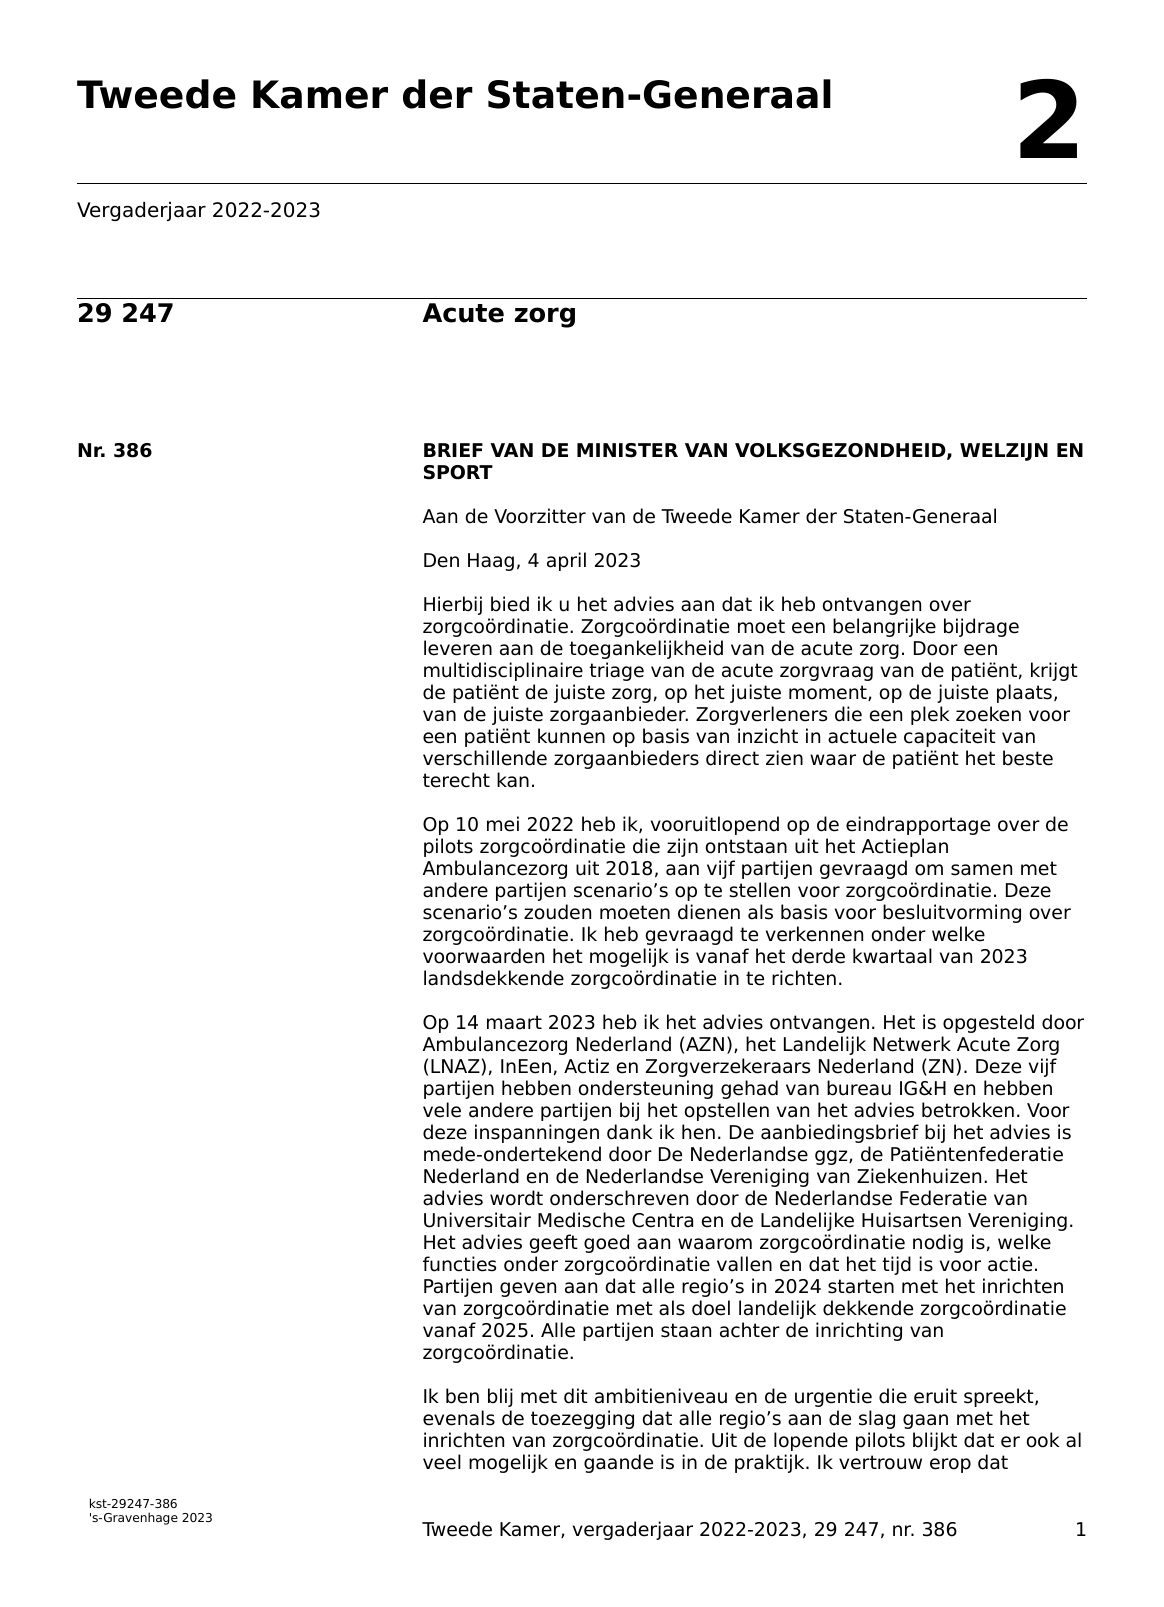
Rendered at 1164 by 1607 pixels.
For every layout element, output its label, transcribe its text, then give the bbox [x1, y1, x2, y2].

text Op 10 mei 2022 heb ik, vooruitlopend op de eindrapportage over de pilots zorgcoördinatie die zijn ontstaan uit het Actieplan Ambulancezorg uit 2018, aan vijf partijen gevraagd om samen met andere partijen scenario’s op te stellen voor zorgcoördinatie. Deze scenario’s zouden moeten dienen als basis voor besluitvorming over zorgcoördinatie. Ik heb gevraagd te verkennen onder welke voorwaarden het mogelijk is vanaf het derde kwartaal van 2023 landsdekkende zorgcoördinatie in te richten. [422, 814, 1087, 990]
text Op 14 maart 2023 heb ik het advies ontvangen. Het is opgesteld door Ambulancezorg Nederland (AZN), het Landelijk Netwerk Acute Zorg (LNAZ), InEen, Actiz en Zorgverzekeraars Nederland (ZN). Deze vijf partijen hebben ondersteuning gehad van bureau IG&H en hebben vele andere partijen bij het opstellen van het advies betrokken. Voor deze inspanningen dank ik hen. De aanbiedingsbrief bij het advies is mede-ondertekend door De Nederlandse ggz, de Patiëntenfederatie Nederland en de Nederlandse Vereniging van Ziekenhuizen. Het advies wordt onderschreven door de Nederlandse Federatie van Universitair Medische Centra en de Landelijke Huisartsen Vereniging. [422, 1012, 1087, 1232]
table_cell Vergaderjaar 2022-2023 [77, 184, 1087, 298]
text Aan de Voorzitter van de Tweede Kamer der Staten-Generaal [422, 506, 1087, 528]
table_header Tweede Kamer der Staten-Generaal [77, 59, 886, 183]
table_header 2 [886, 59, 1087, 183]
text kst-29247-386 [88, 1497, 323, 1511]
text Het advies geeft goed aan waarom zorgcoördinatie nodig is, welke functies onder zorgcoördinatie vallen en dat het tijd is voor actie. Partijen geven aan dat alle regio’s in 2024 starten met het inrichten van zorgcoördinatie met als doel landelijk dekkende zorgcoördinatie vanaf 2025. Alle partijen staan achter de inrichting van zorgcoördinatie. [422, 1232, 1087, 1364]
text 's-Gravenhage 2023 [88, 1511, 323, 1525]
subtitle Nr. 386 BRIEF VAN DE MINISTER VAN VOLKSGEZONDHEID, WELZIJN EN SPORT [77, 440, 1087, 484]
subtitle 29 247 Acute zorg [77, 299, 1087, 329]
text Hierbij bied ik u het advies aan dat ik heb ontvangen over zorgcoördinatie. Zorgcoördinatie moet een belangrijke bijdrage leveren aan de toegankelijkheid van de acute zorg. Door een multidisciplinaire triage van de acute zorgvraag van de patiënt, krijgt de patiënt de juiste zorg, op het juiste moment, op de juiste plaats, van de juiste zorgaanbieder. Zorgverleners die een plek zoeken voor een patiënt kunnen op basis van inzicht in actuele capaciteit van verschillende zorgaanbieders direct zien waar de patiënt het beste terecht kan. [422, 594, 1087, 792]
text Den Haag, 4 april 2023 [422, 550, 1087, 572]
text Ik ben blij met dit ambitieniveau en de urgentie die eruit spreekt, evenals de toezegging dat alle regio’s aan de slag gaan met het inrichten van zorgcoördinatie. Uit de lopende pilots blijkt dat er ook al veel mogelijk en gaande is in de praktijk. Ik vertrouw erop dat [422, 1386, 1087, 1474]
